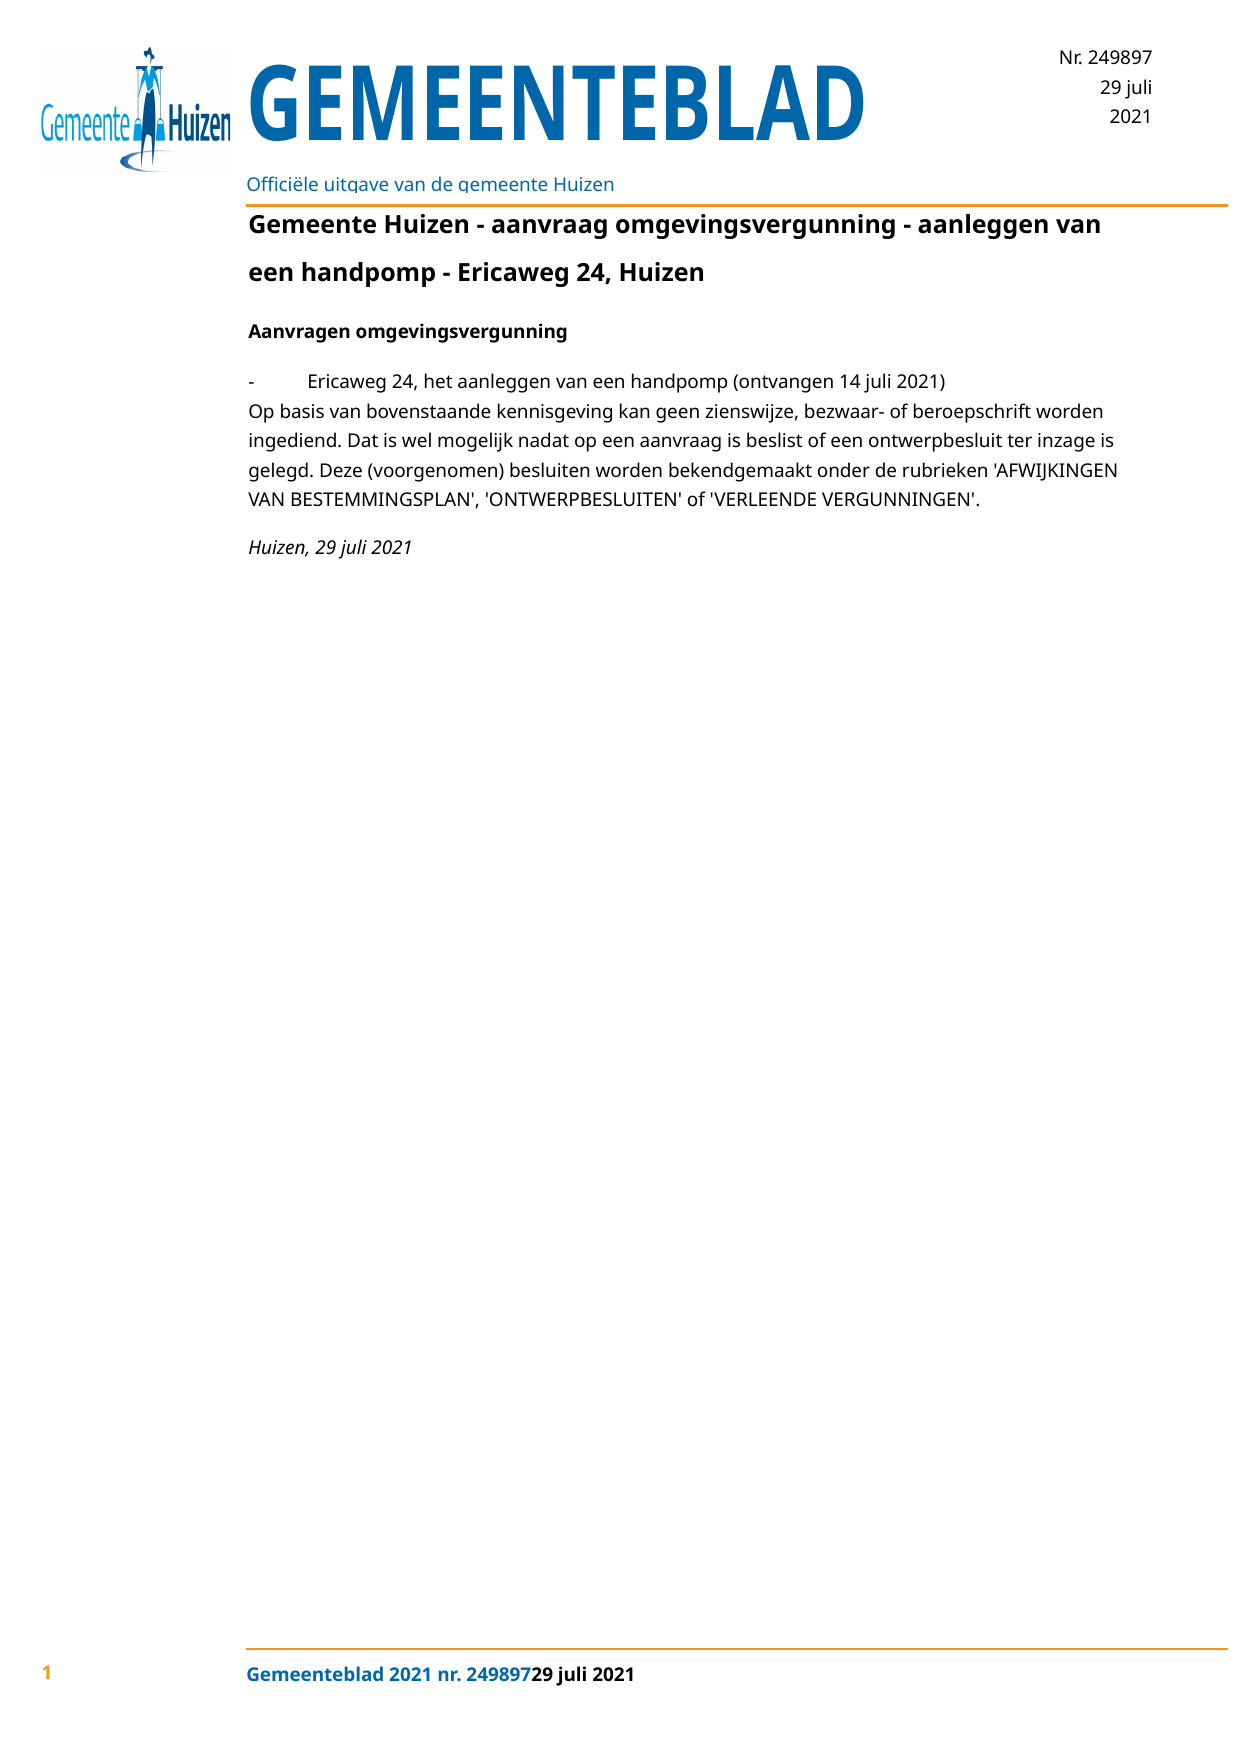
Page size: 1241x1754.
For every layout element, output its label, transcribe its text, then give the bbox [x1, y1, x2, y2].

text Huizen, 29 juli 2021 [248, 534, 1152, 560]
list Ericaweg 24, het aanleggen van een handpomp (ontvangen 14 juli 2021) [248, 368, 1152, 394]
text Gemeente Huizen - aanvraag omgevingsvergunning - aanleggen van een handpomp - Ericaweg 24, Huizen [248, 207, 1152, 288]
picture [41, 47, 231, 172]
text Aanvragen omgevingsvergunning [248, 318, 1152, 344]
text Op basis van bovenstaande kennisgeving kan geen zienswijze, bezwaar- of beroepschrift worden ingediend. Dat is wel mogelijk nadat op een aanvraag is beslist of een ontwerpbesluit ter inzage is gelegd. Deze (voorgenomen) besluiten worden bekendgemaakt onder de rubrieken 'AFWIJKINGEN VAN BESTEMMINGSPLAN', 'ONTWERPBESLUITEN' of 'VERLEENDE VERGUNNINGEN'. [248, 398, 1152, 512]
